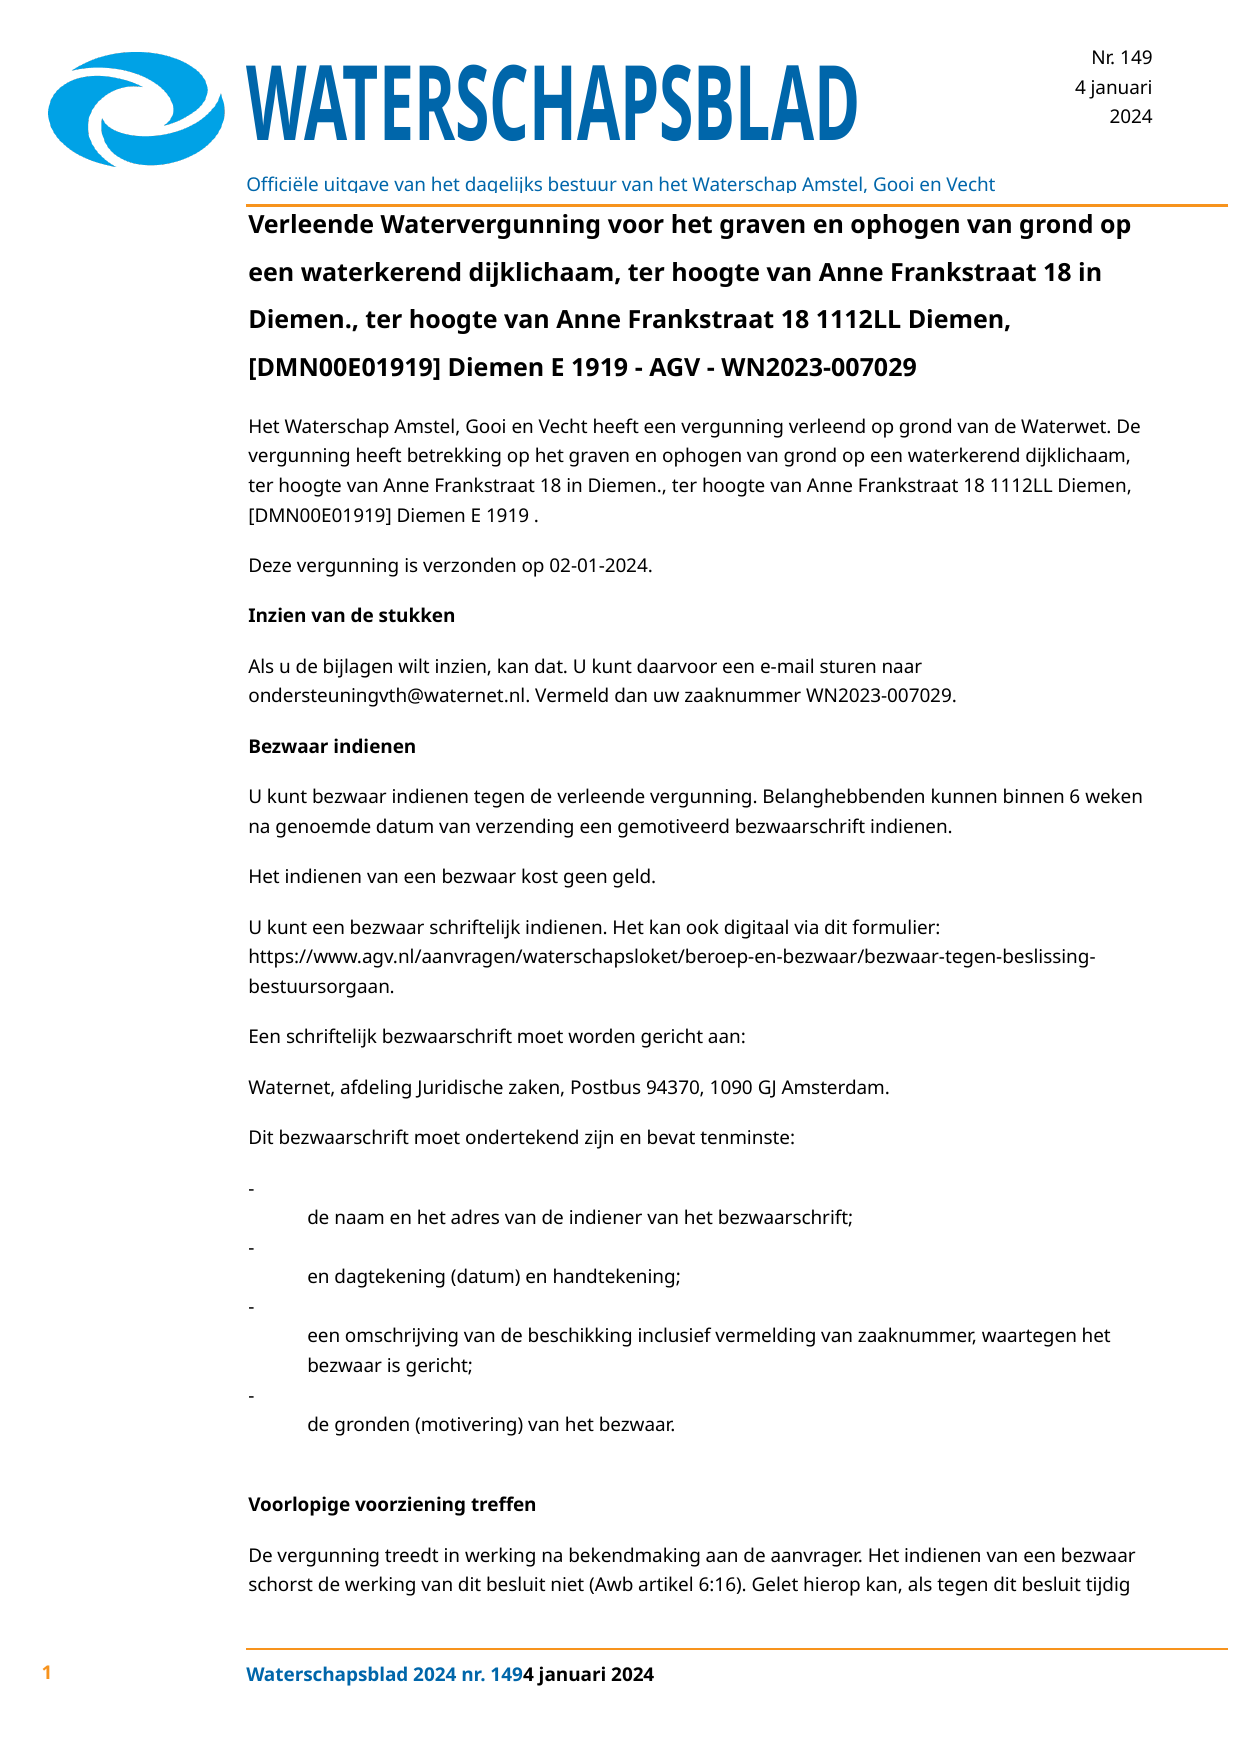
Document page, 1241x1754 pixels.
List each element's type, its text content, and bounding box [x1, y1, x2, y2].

text Als u de bijlagen wilt inzien, kan dat. U kunt daarvoor een e-mail sturen naar ondersteuningvth@waternet.nl. Vermeld dan uw zaaknummer WN2023-007029. [248, 653, 1152, 708]
text Dit bezwaarschrift moet ondertekend zijn en bevat tenminste: [248, 1124, 1152, 1150]
list de gronden (motivering) van het bezwaar. [248, 1411, 1152, 1437]
picture [41, 47, 231, 172]
list en dagtekening (datum) en handtekening; [248, 1263, 1152, 1289]
text Inzien van de stukken [248, 603, 1152, 628]
text Bezwaar indienen [248, 733, 1152, 759]
text Het indienen van een bezwaar kost geen geld. [248, 863, 1152, 889]
text U kunt een bezwaar schriftelijk indienen. Het kan ook digitaal via dit formulier: https://www.agv.nl/aanvragen/waterschapsloket/beroep-en-bezwaar/bezwaar-tegen-beslissing-bestuursorgaan. [248, 914, 1152, 999]
list de naam en het adres van de indiener van het bezwaarschrift; [248, 1204, 1152, 1230]
text U kunt bezwaar indienen tegen de verleende vergunning. Belanghebbenden kunnen binnen 6 weken na genoemde datum van verzending een gemotiveerd bezwaarschrift indienen. [248, 783, 1152, 839]
text Een schriftelijk bezwaarschrift moet worden gericht aan: [248, 1023, 1152, 1049]
text De vergunning treedt in werking na bekendmaking aan de aanvrager. Het indienen van een bezwaar schorst de werking van dit besluit niet (Awb artikel 6:16). Gelet hierop kan, als tegen dit besluit tijdig [248, 1542, 1152, 1597]
text Deze vergunning is verzonden op 02-01-2024. [248, 552, 1152, 578]
text Het Waterschap Amstel, Gooi en Vecht heeft een vergunning verleend op grond van de Waterwet. De vergunning heeft betrekking op het graven en ophogen van grond op een waterkerend dijklichaam, ter hoogte van Anne Frankstraat 18 in Diemen., ter hoogte van Anne Frankstraat 18 1112LL Diemen, [DMN00E01919] Diemen E 1919 . [248, 413, 1152, 528]
text Voorlopige voorziening treffen [248, 1491, 1152, 1517]
text Waternet, afdeling Juridische zaken, Postbus 94370, 1090 GJ Amsterdam. [248, 1074, 1152, 1100]
text Verleende Watervergunning voor het graven en ophogen van grond op een waterkerend dijklichaam, ter hoogte van Anne Frankstraat 18 in Diemen., ter hoogte van Anne Frankstraat 18 1112LL Diemen, [DMN00E01919] Diemen E 1919 - AGV - WN2023-007029 [248, 207, 1152, 384]
list een omschrijving van de beschikking inclusief vermelding van zaaknummer, waartegen het bezwaar is gericht; [248, 1323, 1152, 1378]
